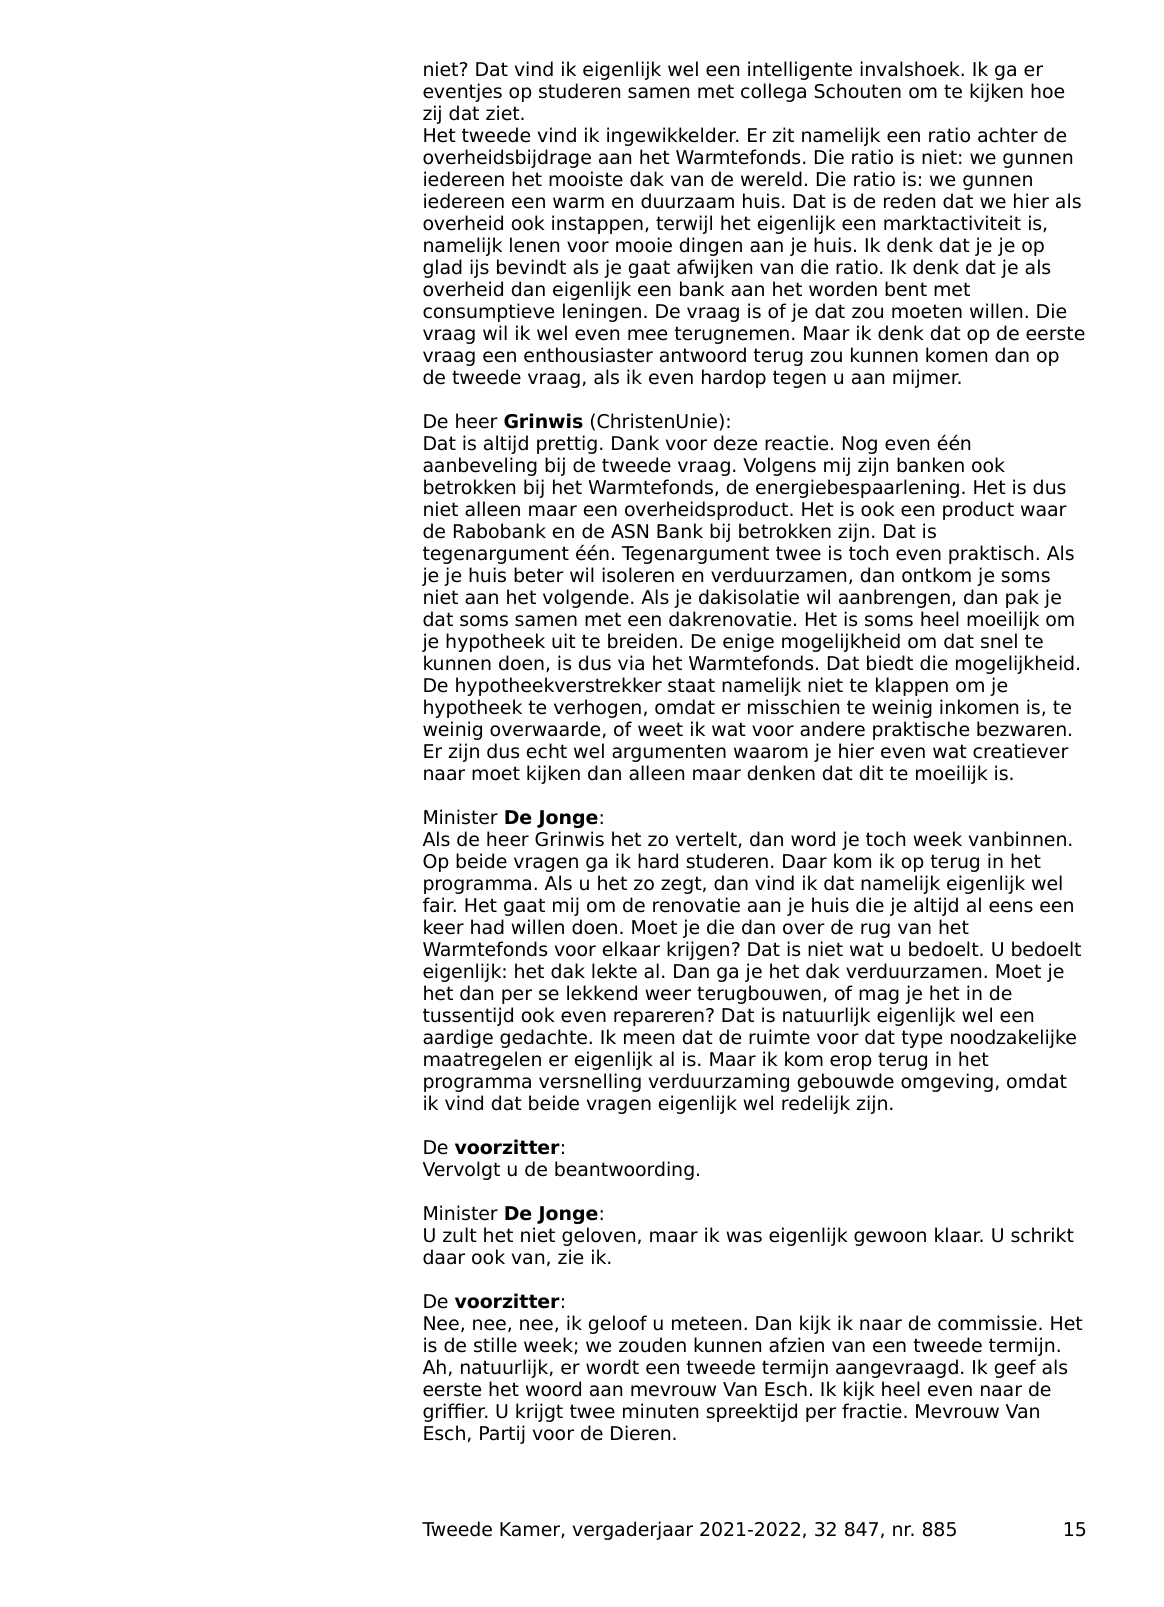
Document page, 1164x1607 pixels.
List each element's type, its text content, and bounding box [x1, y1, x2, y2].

text Dat is altijd prettig. Dank voor deze reactie. Nog even één aanbeveling bij de tweede vraag. Volgens mij zijn banken ook betrokken bij het Warmtefonds, de energiebespaarlening. Het is dus niet alleen maar een overheidsproduct. Het is ook een product waar de Rabobank en de ASN Bank bij betrokken zijn. Dat is tegenargument één. Tegenargument twee is toch even praktisch. Als je je huis beter wil isoleren en verduurzamen, dan ontkom je soms niet aan het volgende. Als je dakisolatie wil aanbrengen, dan pak je dat soms samen met een dakrenovatie. Het is soms heel moeilijk om je hypotheek uit te breiden. De enige mogelijkheid om dat snel te kunnen doen, is dus via het Warmtefonds. Dat biedt die mogelijkheid. De hypotheekverstrekker staat namelijk niet te klappen om je hypotheek te verhogen, omdat er misschien te weinig inkomen is, te weinig overwaarde, of weet ik wat voor andere praktische bezwaren. Er zijn dus echt wel argumenten waarom je hier even wat creatiever naar moet kijken dan alleen maar denken dat dit te moeilijk is. [422, 433, 1087, 784]
text Als de heer Grinwis het zo vertelt, dan word je toch week vanbinnen. Op beide vragen ga ik hard studeren. Daar kom ik op terug in het programma. Als u het zo zegt, dan vind ik dat namelijk eigenlijk wel fair. Het gaat mij om de renovatie aan je huis die je altijd al eens een keer had willen doen. Moet je die dan over de rug van het Warmtefonds voor elkaar krijgen? Dat is niet wat u bedoelt. U bedoelt eigenlijk: het dak lekte al. Dan ga je het dak verduurzamen. Moet je het dan per se lekkend weer terugbouwen, of mag je het in de tussentijd ook even repareren? Dat is natuurlijk eigenlijk wel een aardige gedachte. Ik meen dat de ruimte voor dat type noodzakelijke maatregelen er eigenlijk al is. Maar ik kom erop terug in het programma versnelling verduurzaming gebouwde omgeving, omdat ik vind dat beide vragen eigenlijk wel redelijk zijn. [422, 829, 1087, 1114]
text niet? Dat vind ik eigenlijk wel een intelligente invalshoek. Ik ga er eventjes op studeren samen met collega Schouten om te kijken hoe zij dat ziet. [422, 59, 1087, 125]
text De voorzitter: [422, 1137, 1087, 1159]
text Nee, nee, nee, ik geloof u meteen. Dan kijk ik naar de commissie. Het is de stille week; we zouden kunnen afzien van een tweede termijn. Ah, natuurlijk, er wordt een tweede termijn aangevraagd. Ik geef als eerste het woord aan mevrouw Van Esch. Ik kijk heel even naar de griffier. U krijgt twee minuten spreektijd per fractie. Mevrouw Van Esch, Partij voor de Dieren. [422, 1313, 1087, 1445]
text Minister De Jonge: [422, 1203, 1087, 1225]
text De voorzitter: [422, 1291, 1087, 1313]
text Vervolgt u de beantwoording. [422, 1159, 1087, 1181]
text U zult het niet geloven, maar ik was eigenlijk gewoon klaar. U schrikt daar ook van, zie ik. [422, 1225, 1087, 1269]
text De heer Grinwis (ChristenUnie): [422, 411, 1087, 433]
text Minister De Jonge: [422, 807, 1087, 829]
text Het tweede vind ik ingewikkelder. Er zit namelijk een ratio achter de overheidsbijdrage aan het Warmtefonds. Die ratio is niet: we gunnen iedereen het mooiste dak van de wereld. Die ratio is: we gunnen iedereen een warm en duurzaam huis. Dat is de reden dat we hier als overheid ook instappen, terwijl het eigenlijk een marktactiviteit is, namelijk lenen voor mooie dingen aan je huis. Ik denk dat je je op glad ijs bevindt als je gaat afwijken van die ratio. Ik denk dat je als overheid dan eigenlijk een bank aan het worden bent met consumptieve leningen. De vraag is of je dat zou moeten willen. Die vraag wil ik wel even mee terugnemen. Maar ik denk dat op de eerste vraag een enthousiaster antwoord terug zou kunnen komen dan op de tweede vraag, als ik even hardop tegen u aan mijmer. [422, 125, 1087, 389]
